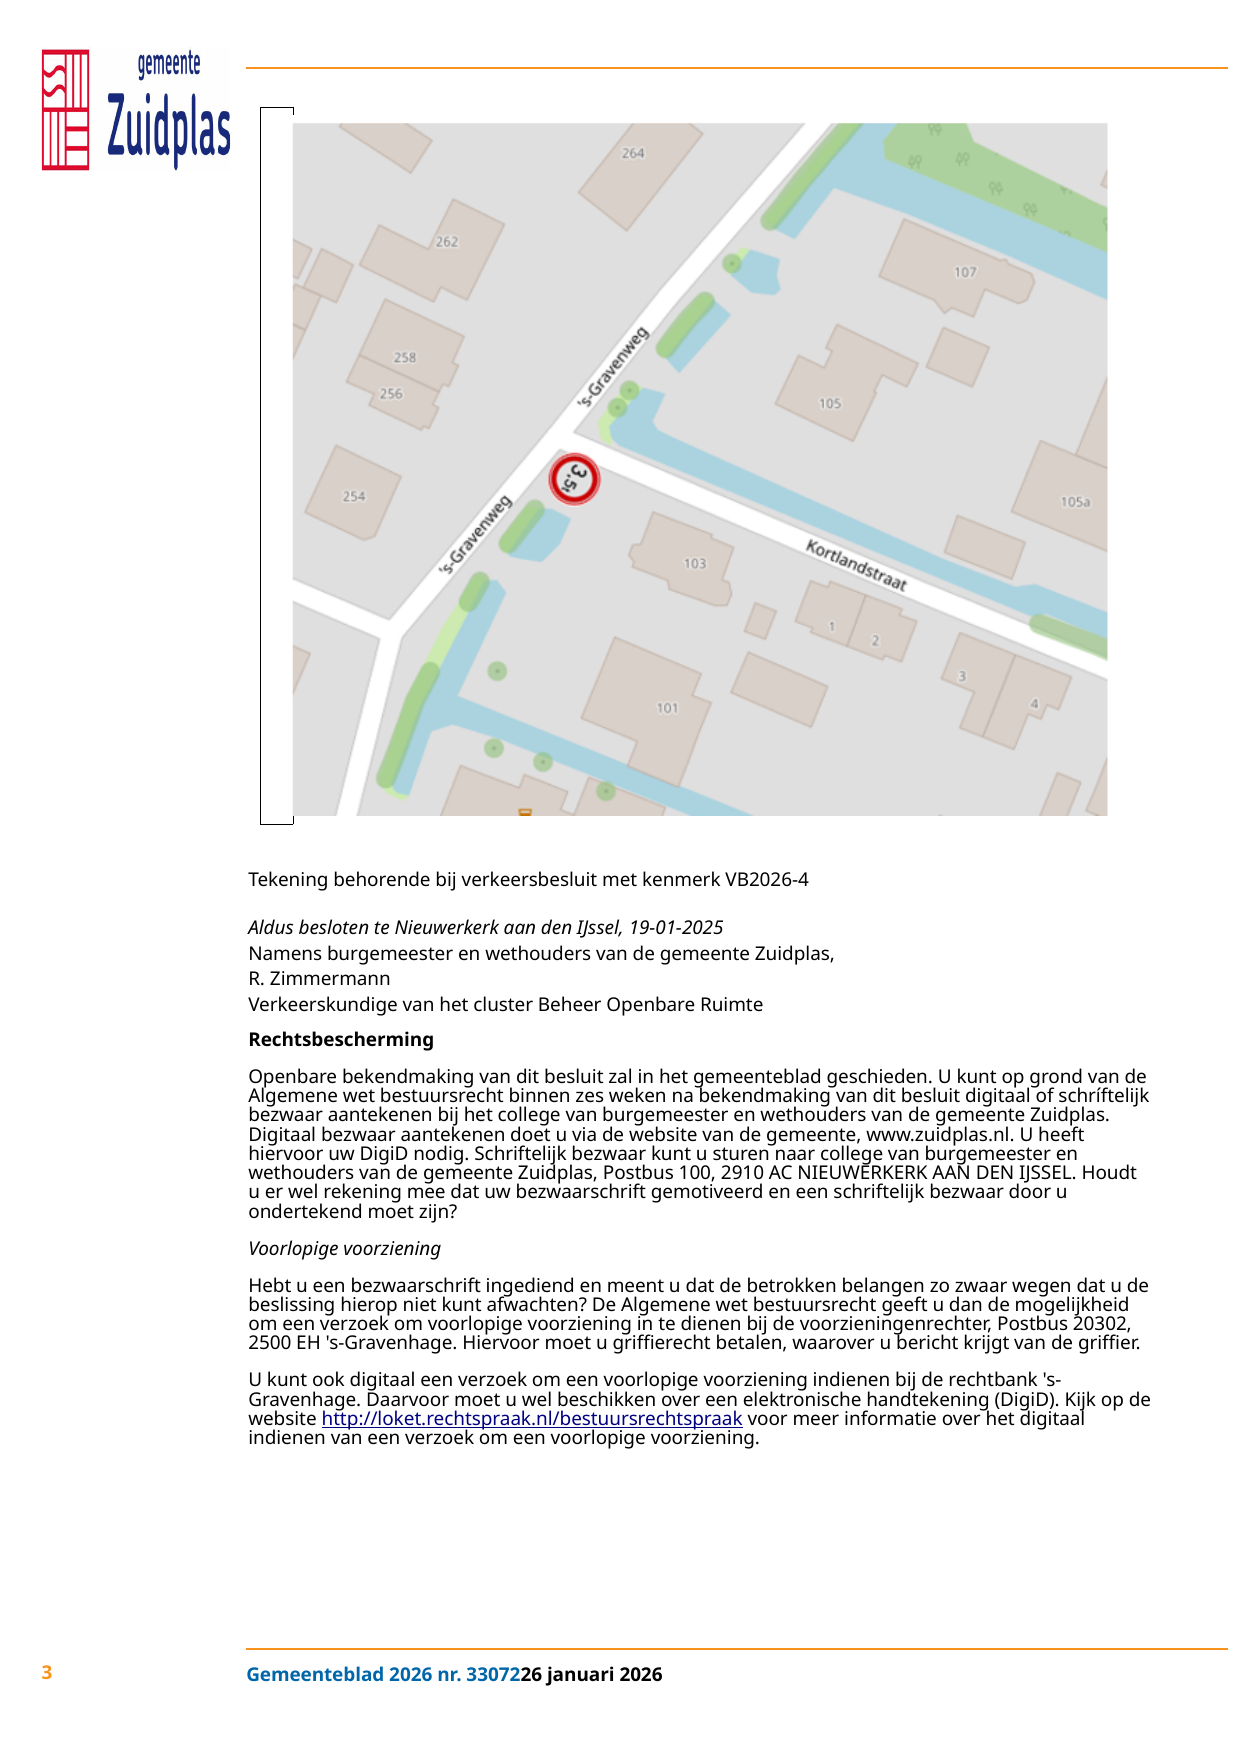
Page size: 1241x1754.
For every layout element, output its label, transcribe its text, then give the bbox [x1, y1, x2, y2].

text Tekening behorende bij verkeersbesluit met kenmerk VB2026-4 [248, 866, 1152, 892]
text Aldus besloten te Nieuwerkerk aan den IJssel, 19-01-2025 [248, 914, 1152, 940]
text R. Zimmermann [248, 966, 1152, 991]
picture [268, 115, 1173, 816]
text U kunt ook digitaal een verzoek om een voorlopige voorziening indienen bij de rechtbank 's-Gravenhage. Daarvoor moet u wel beschikken over een elektronische handtekening (DigiD). Kijk op de website http://loket.rechtspraak.nl/bestuursrechtspraak voor meer informatie over het digitaal indienen van een verzoek om een voorlopige voorziening. [248, 1371, 1152, 1448]
text Namens burgemeester en wethouders van de gemeente Zuidplas, [248, 940, 1152, 966]
text Verkeerskundige van het cluster Beheer Openbare Ruimte [248, 991, 1152, 1017]
picture [41, 47, 231, 172]
text Hebt u een bezwaarschrift ingediend en meent u dat de betrokken belangen zo zwaar wegen dat u de beslissing hierop niet kunt afwachten? De Algemene wet bestuursrecht geeft u dan de mogelijkheid om een verzoek om voorlopige voorziening in te dienen bij de voorzieningenrechter, Postbus 20302, 2500 EH 's-Gravenhage. Hiervoor moet u griffierecht betalen, waarover u bericht krijgt van de griffier. [248, 1277, 1152, 1354]
text Voorlopige voorziening [248, 1239, 1152, 1259]
text Openbare bekendmaking van dit besluit zal in het gemeenteblad geschieden. U kunt op grond van de Algemene wet bestuursrecht binnen zes weken na bekendmaking van dit besluit digitaal of schríftelijk bezwaar aantekenen bij het college van burgemeester en wethouders van de gemeente Zuidplas. Digitaal bezwaar aantekenen doet u via de website van de gemeente, www.zuidplas.nl. U heeft hiervoor uw DigiD nodig. Schriftelijk bezwaar kunt u sturen naar college van burgemeester en wethouders van de gemeente Zuidplas, Postbus 100, 2910 AC NIEUWERKERK AAN DEN IJSSEL. Houdt u er wel rekening mee dat uw bezwaarschrift gemotiveerd en een schriftelijk bezwaar door u ondertekend moet zijn? [248, 1068, 1152, 1222]
text Rechtsbescherming [248, 1031, 1152, 1050]
